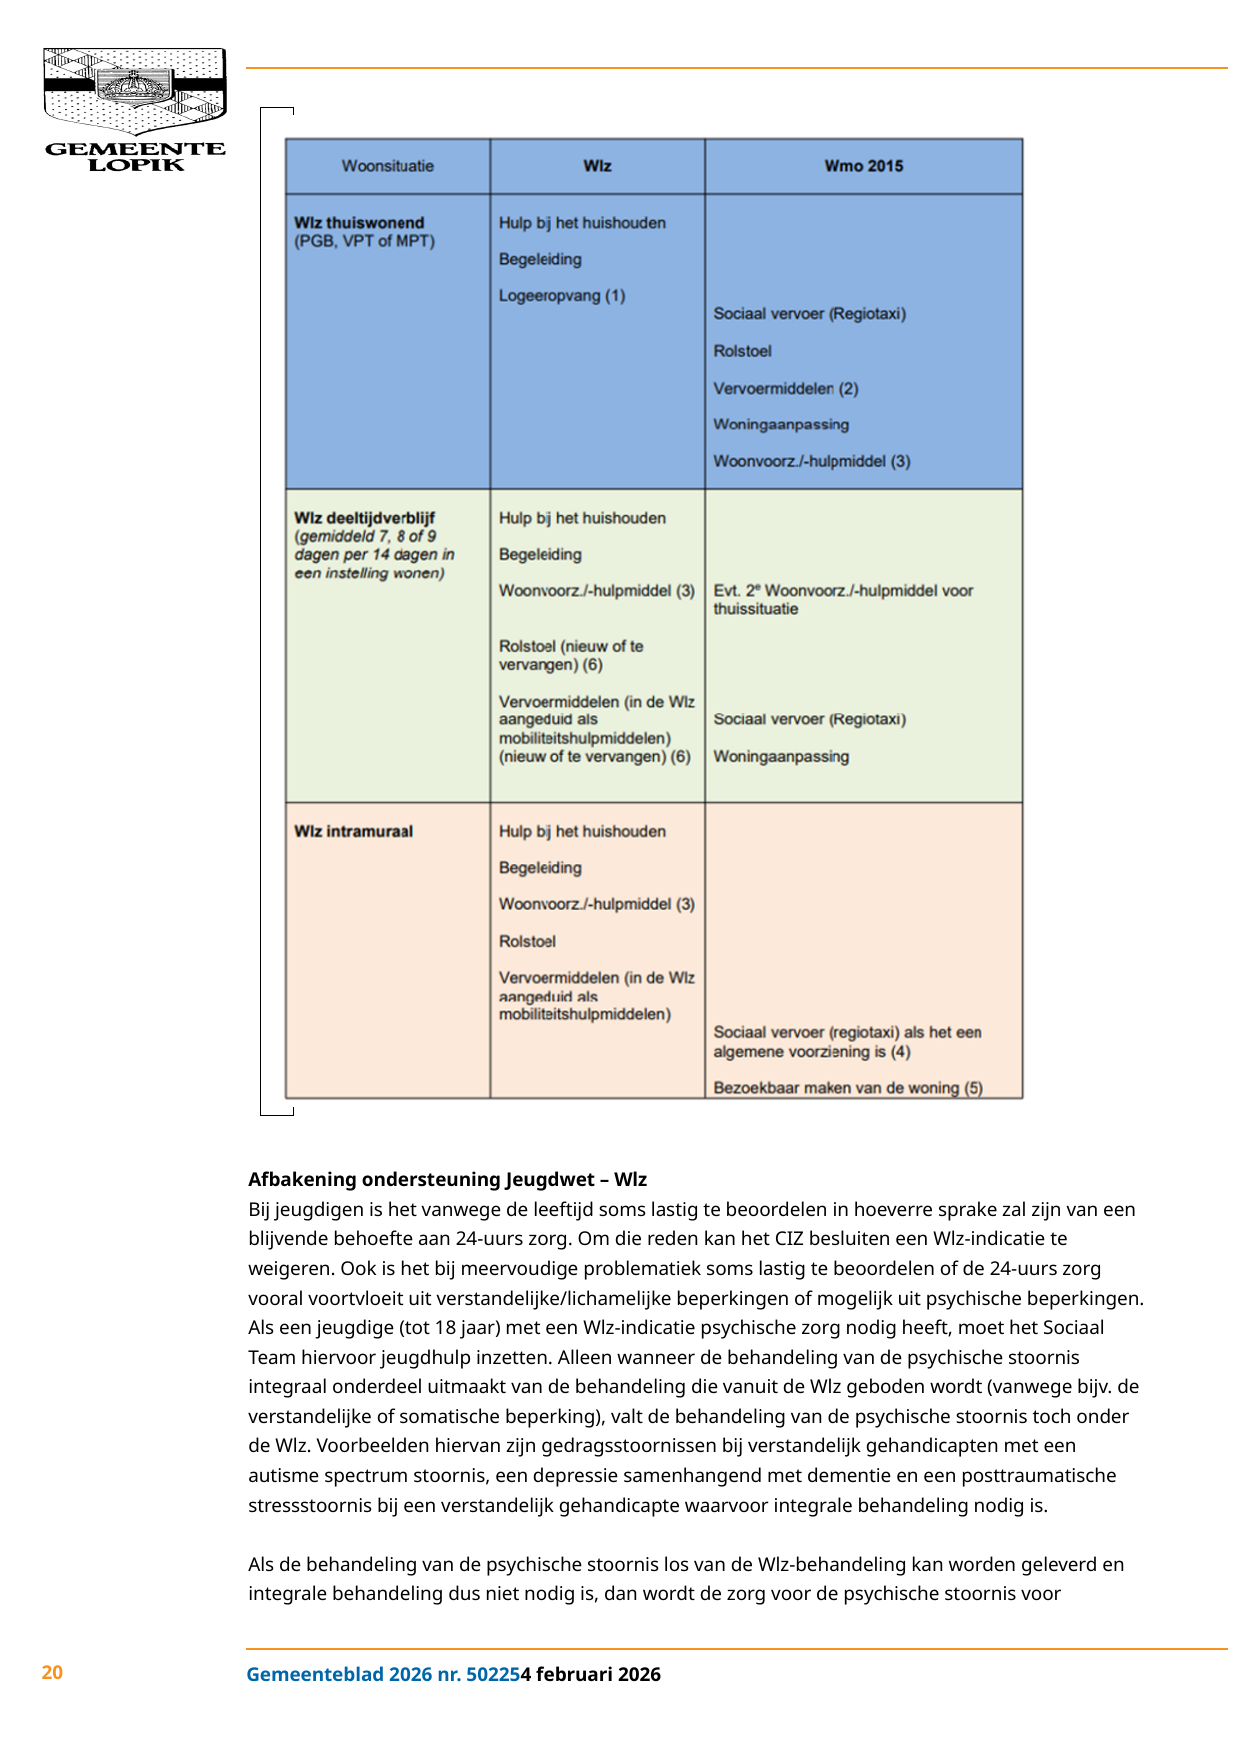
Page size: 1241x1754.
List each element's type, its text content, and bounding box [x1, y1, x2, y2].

text Als een jeugdige (tot 18 jaar) met een Wlz-indicatie psychische zorg nodig heeft, moet het Sociaal Team hiervoor jeugdhulp inzetten. Alleen wanneer de behandeling van de psychische stoornis integraal onderdeel uitmaakt van de behandeling die vanuit de Wlz geboden wordt (vanwege bijv. de verstandelijke of somatische beperking), valt de behandeling van de psychische stoornis toch onder de Wlz. Voorbeelden hiervan zijn gedragsstoornissen bij verstandelijk gehandicapten met een autisme spectrum stoornis, een depressie samenhangend met dementie en een posttraumatische stressstoornis bij een verstandelijk gehandicapte waarvoor integrale behandeling nodig is. [248, 1314, 1152, 1518]
text Als de behandeling van de psychische stoornis los van de Wlz-behandeling kan worden geleverd en integrale behandeling dus niet nodig is, dan wordt de zorg voor de psychische stoornis voor [248, 1551, 1152, 1606]
text Bij jeugdigen is het vanwege de leeftijd soms lastig te beoordelen in hoeverre sprake zal zijn van een blijvende behoefte aan 24-uurs zorg. Om die reden kan het CIZ besluiten een Wlz-indicatie te weigeren. Ook is het bij meervoudige problematiek soms lastig te beoordelen of de 24-uurs zorg vooral voortvloeit uit verstandelijke/lichamelijke beperkingen of mogelijk uit psychische beperkingen. [248, 1196, 1152, 1311]
text Afbakening ondersteuning Jeugdwet – Wlz [248, 1166, 1152, 1192]
picture [41, 47, 231, 172]
picture [268, 115, 1037, 1107]
